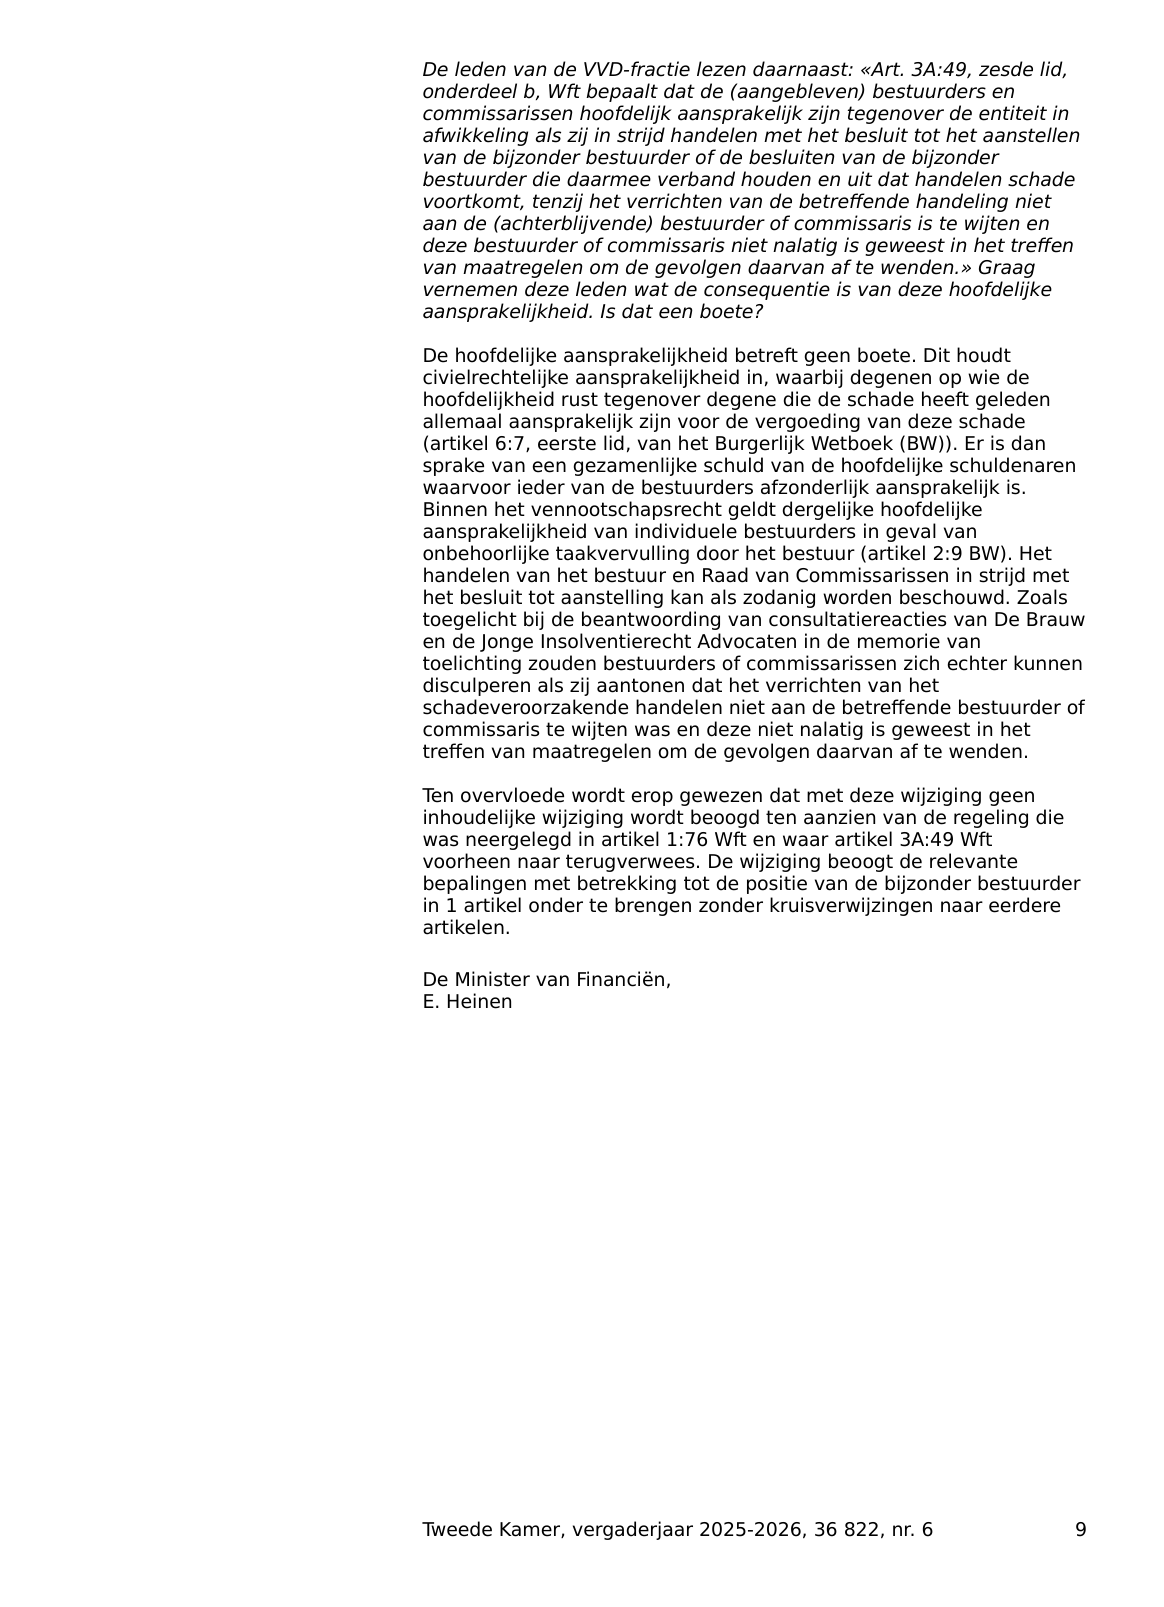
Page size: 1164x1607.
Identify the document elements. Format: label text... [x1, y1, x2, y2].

text De Minister van Financiën, E. Heinen [422, 969, 1087, 1013]
text De hoofdelijke aansprakelijkheid betreft geen boete. Dit houdt civielrechtelijke aansprakelijkheid in, waarbij degenen op wie de hoofdelijkheid rust tegenover degene die de schade heeft geleden allemaal aansprakelijk zijn voor de vergoeding van deze schade (artikel 6:7, eerste lid, van het Burgerlijk Wetboek (BW)). Er is dan sprake van een gezamenlijke schuld van de hoofdelijke schuldenaren waarvoor ieder van de bestuurders afzonderlijk aansprakelijk is. Binnen het vennootschapsrecht geldt dergelijke hoofdelijke aansprakelijkheid van individuele bestuurders in geval van onbehoorlijke taakvervulling door het bestuur (artikel 2:9 BW). Het handelen van het bestuur en Raad van Commissarissen in strijd met het besluit tot aanstelling kan als zodanig worden beschouwd. Zoals toegelicht bij de beantwoording van consultatiereacties van De Brauw en de Jonge Insolventierecht Advocaten in de memorie van toelichting zouden bestuurders of commissarissen zich echter kunnen disculperen als zij aantonen dat het verrichten van het schadeveroorzakende handelen niet aan de betreffende bestuurder of commissaris te wijten was en deze niet nalatig is geweest in het treffen van maatregelen om de gevolgen daarvan af te wenden. [422, 345, 1087, 763]
text De leden van de VVD-fractie lezen daarnaast: «Art. 3A:49, zesde lid, onderdeel b, Wft bepaalt dat de (aangebleven) bestuurders en commissarissen hoofdelijk aansprakelijk zijn tegenover de entiteit in afwikkeling als zij in strijd handelen met het besluit tot het aanstellen van de bijzonder bestuurder of de besluiten van de bijzonder bestuurder die daarmee verband houden en uit dat handelen schade voortkomt, tenzij het verrichten van de betreffende handeling niet aan de (achterblijvende) bestuurder of commissaris is te wijten en deze bestuurder of commissaris niet nalatig is geweest in het treffen van maatregelen om de gevolgen daarvan af te wenden.» Graag vernemen deze leden wat de consequentie is van deze hoofdelijke aansprakelijkheid. Is dat een boete? [422, 59, 1087, 323]
text Ten overvloede wordt erop gewezen dat met deze wijziging geen inhoudelijke wijziging wordt beoogd ten aanzien van de regeling die was neergelegd in artikel 1:76 Wft en waar artikel 3A:49 Wft voorheen naar terugverwees. De wijziging beoogt de relevante bepalingen met betrekking tot de positie van de bijzonder bestuurder in 1 artikel onder te brengen zonder kruisverwijzingen naar eerdere artikelen. [422, 785, 1087, 939]
